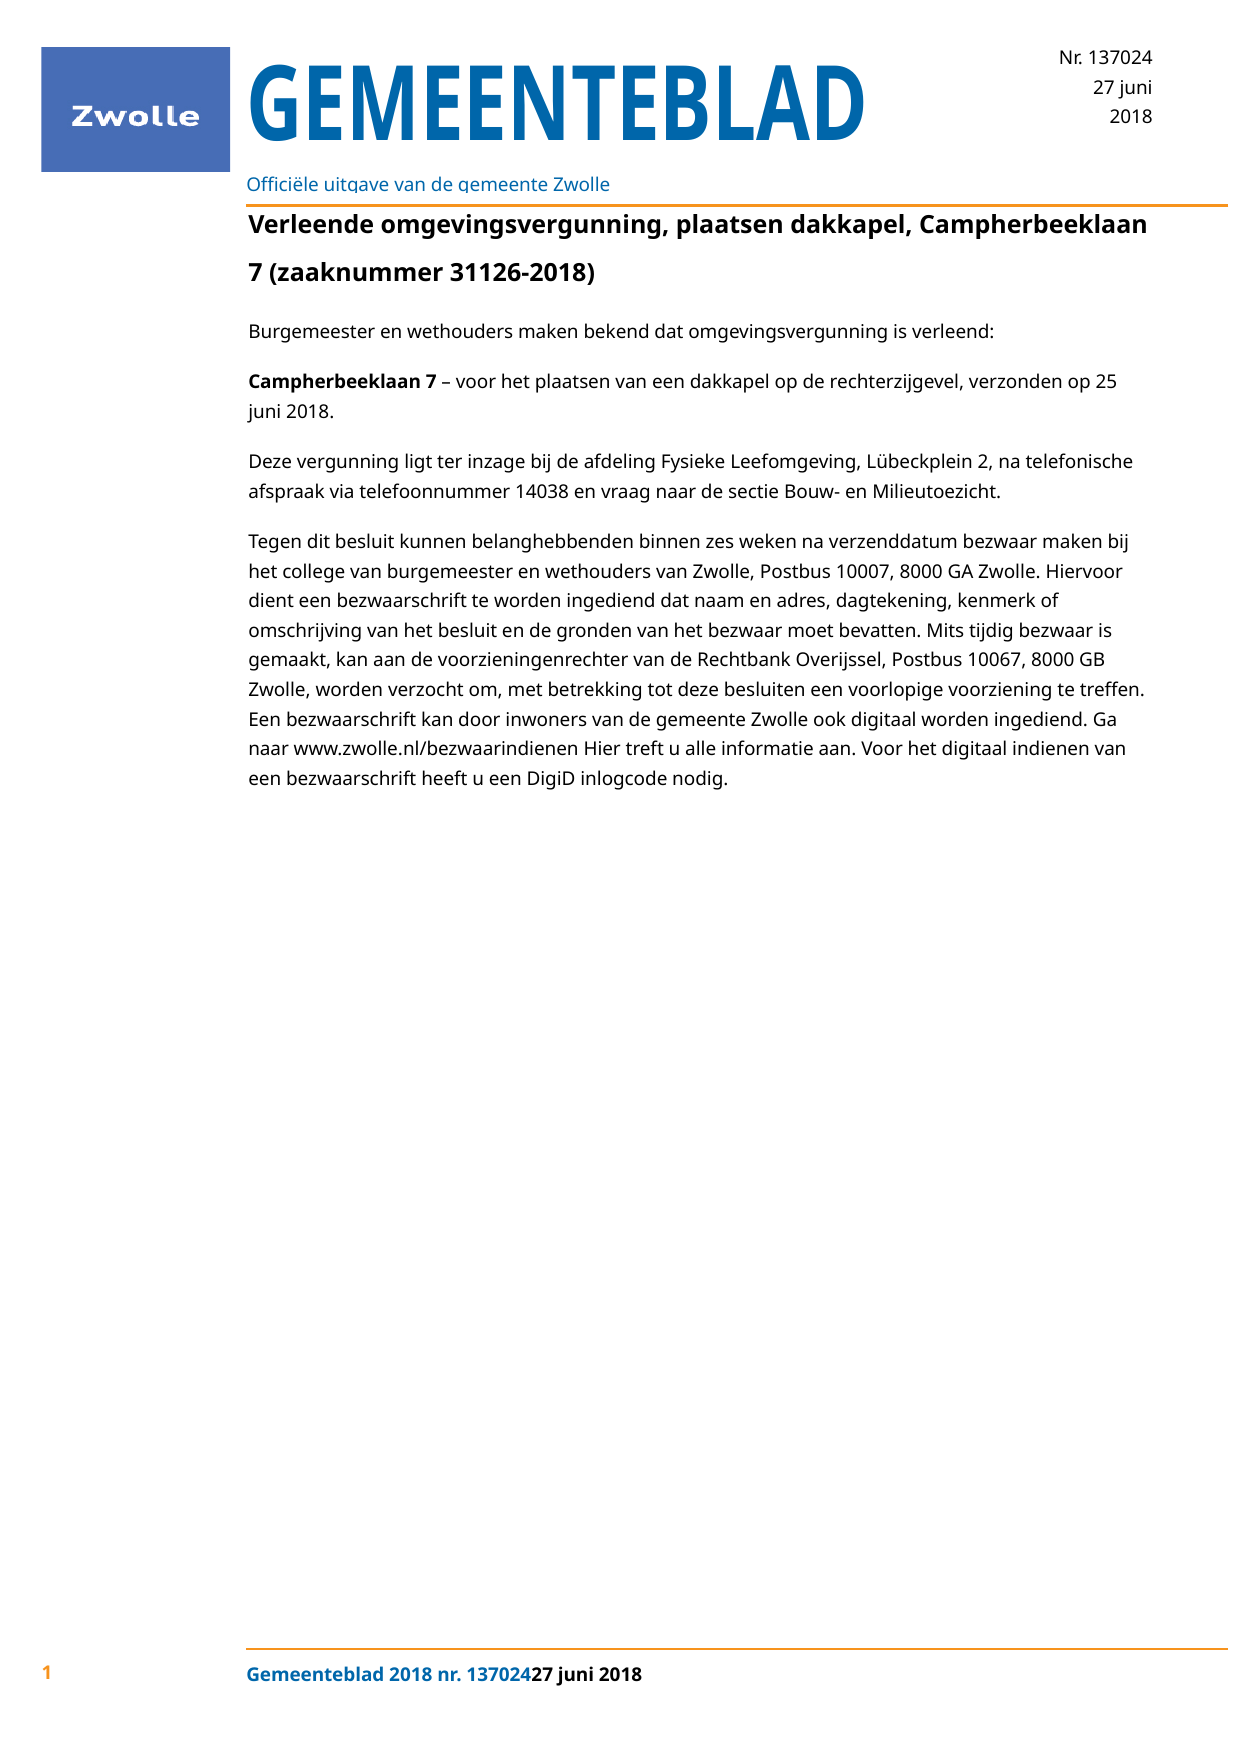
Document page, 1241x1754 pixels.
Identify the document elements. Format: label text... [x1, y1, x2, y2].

picture [41, 47, 231, 172]
text Campherbeeklaan 7 – voor het plaatsen van een dakkapel op de rechterzijgevel, verzonden op 25 juni 2018. [248, 368, 1152, 424]
text Verleende omgevingsvergunning, plaatsen dakkapel, Campherbeeklaan 7 (zaaknummer 31126-2018) [248, 207, 1152, 288]
text Tegen dit besluit kunnen belanghebbenden binnen zes weken na verzenddatum bezwaar maken bij het college van burgemeester en wethouders van Zwolle, Postbus 10007, 8000 GA Zwolle. Hiervoor dient een bezwaarschrift te worden ingediend dat naam en adres, dagtekening, kenmerk of omschrijving van het besluit en de gronden van het bezwaar moet bevatten. Mits tijdig bezwaar is gemaakt, kan aan de voorzieningenrechter van de Rechtbank Overijssel, Postbus 10067, 8000 GB Zwolle, worden verzocht om, met betrekking tot deze besluiten een voorlopige voorziening te treffen. Een bezwaarschrift kan door inwoners van de gemeente Zwolle ook digitaal worden ingediend. Ga naar www.zwolle.nl/bezwaarindienen Hier treft u alle informatie aan. Voor het digitaal indienen van een bezwaarschrift heeft u een DigiD inlogcode nodig. [248, 528, 1152, 791]
text Burgemeester en wethouders maken bekend dat omgevingsvergunning is verleend: [248, 318, 1152, 344]
text Deze vergunning ligt ter inzage bij de afdeling Fysieke Leefomgeving, Lübeckplein 2, na telefonische afspraak via telefoonnummer 14038 en vraag naar de sectie Bouw- en Milieutoezicht. [248, 448, 1152, 504]
